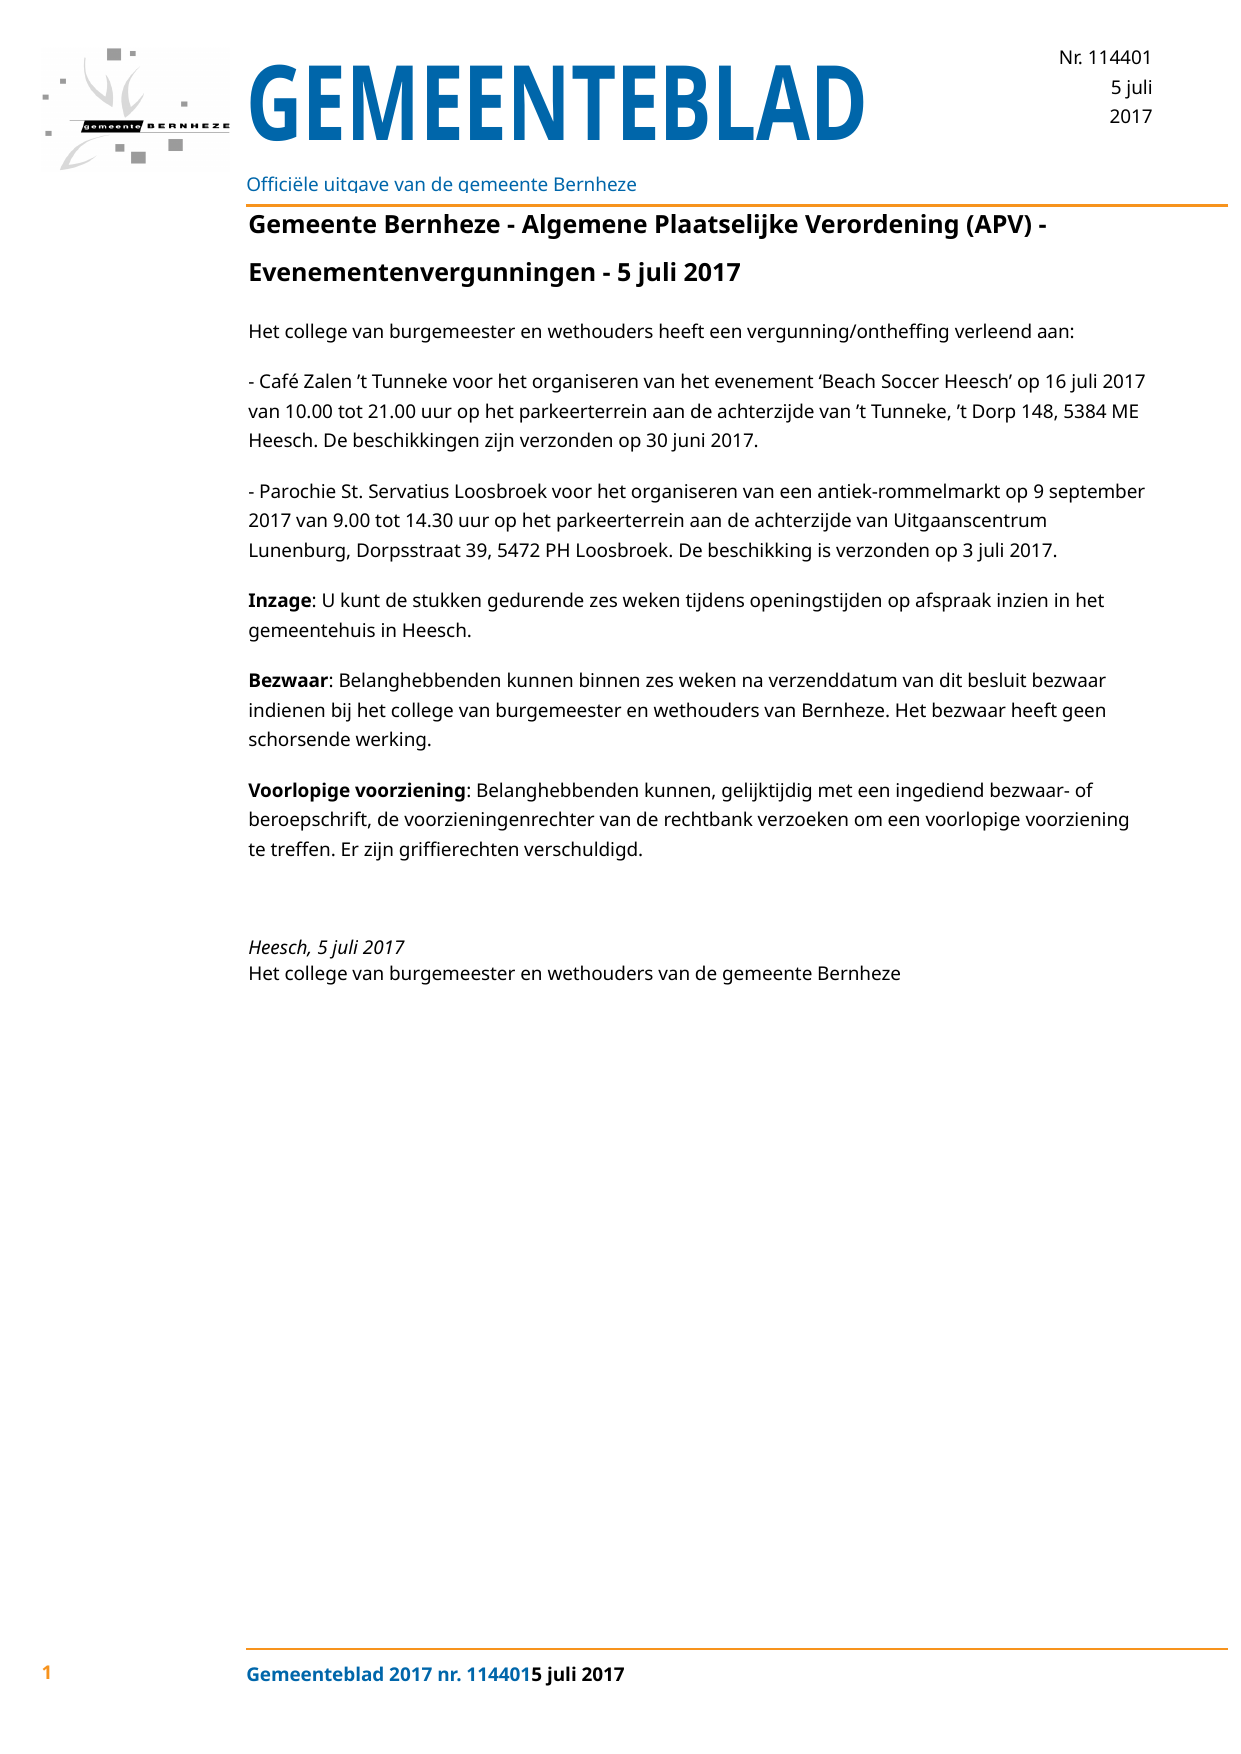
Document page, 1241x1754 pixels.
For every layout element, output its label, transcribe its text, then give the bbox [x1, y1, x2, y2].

text Het college van burgemeester en wethouders van de gemeente Bernheze [248, 960, 1152, 986]
text Het college van burgemeester en wethouders heeft een vergunning/ontheffing verleend aan: [248, 318, 1152, 344]
text Voorlopige voorziening: Belanghebbenden kunnen, gelijktijdig met een ingediend bezwaar- of beroepschrift, de voorzieningenrechter van de rechtbank verzoeken om een voorlopige voorziening te treffen. Er zijn griffierechten verschuldigd. [248, 777, 1152, 862]
text Gemeente Bernheze - Algemene Plaatselijke Verordening (APV) - Evenementenvergunningen - 5 juli 2017 [248, 207, 1152, 288]
text Heesch, 5 juli 2017 [248, 934, 1152, 960]
text - Café Zalen ’t Tunneke voor het organiseren van het evenement ‘Beach Soccer Heesch’ op 16 juli 2017 van 10.00 tot 21.00 uur op het parkeerterrein aan de achterzijde van ’t Tunneke, ’t Dorp 148, 5384 ME Heesch. De beschikkingen zijn verzonden op 30 juni 2017. [248, 368, 1152, 453]
text - Parochie St. Servatius Loosbroek voor het organiseren van een antiek-rommelmarkt op 9 september 2017 van 9.00 tot 14.30 uur op het parkeerterrein aan de achterzijde van Uitgaanscentrum Lunenburg, Dorpsstraat 39, 5472 PH Loosbroek. De beschikking is verzonden op 3 juli 2017. [248, 478, 1152, 563]
picture [41, 47, 231, 172]
text Inzage: U kunt de stukken gedurende zes weken tijdens openingstijden op afspraak inzien in het gemeentehuis in Heesch. [248, 587, 1152, 643]
text Bezwaar: Belanghebbenden kunnen binnen zes weken na verzenddatum van dit besluit bezwaar indienen bij het college van burgemeester en wethouders van Bernheze. Het bezwaar heeft geen schorsende werking. [248, 667, 1152, 752]
